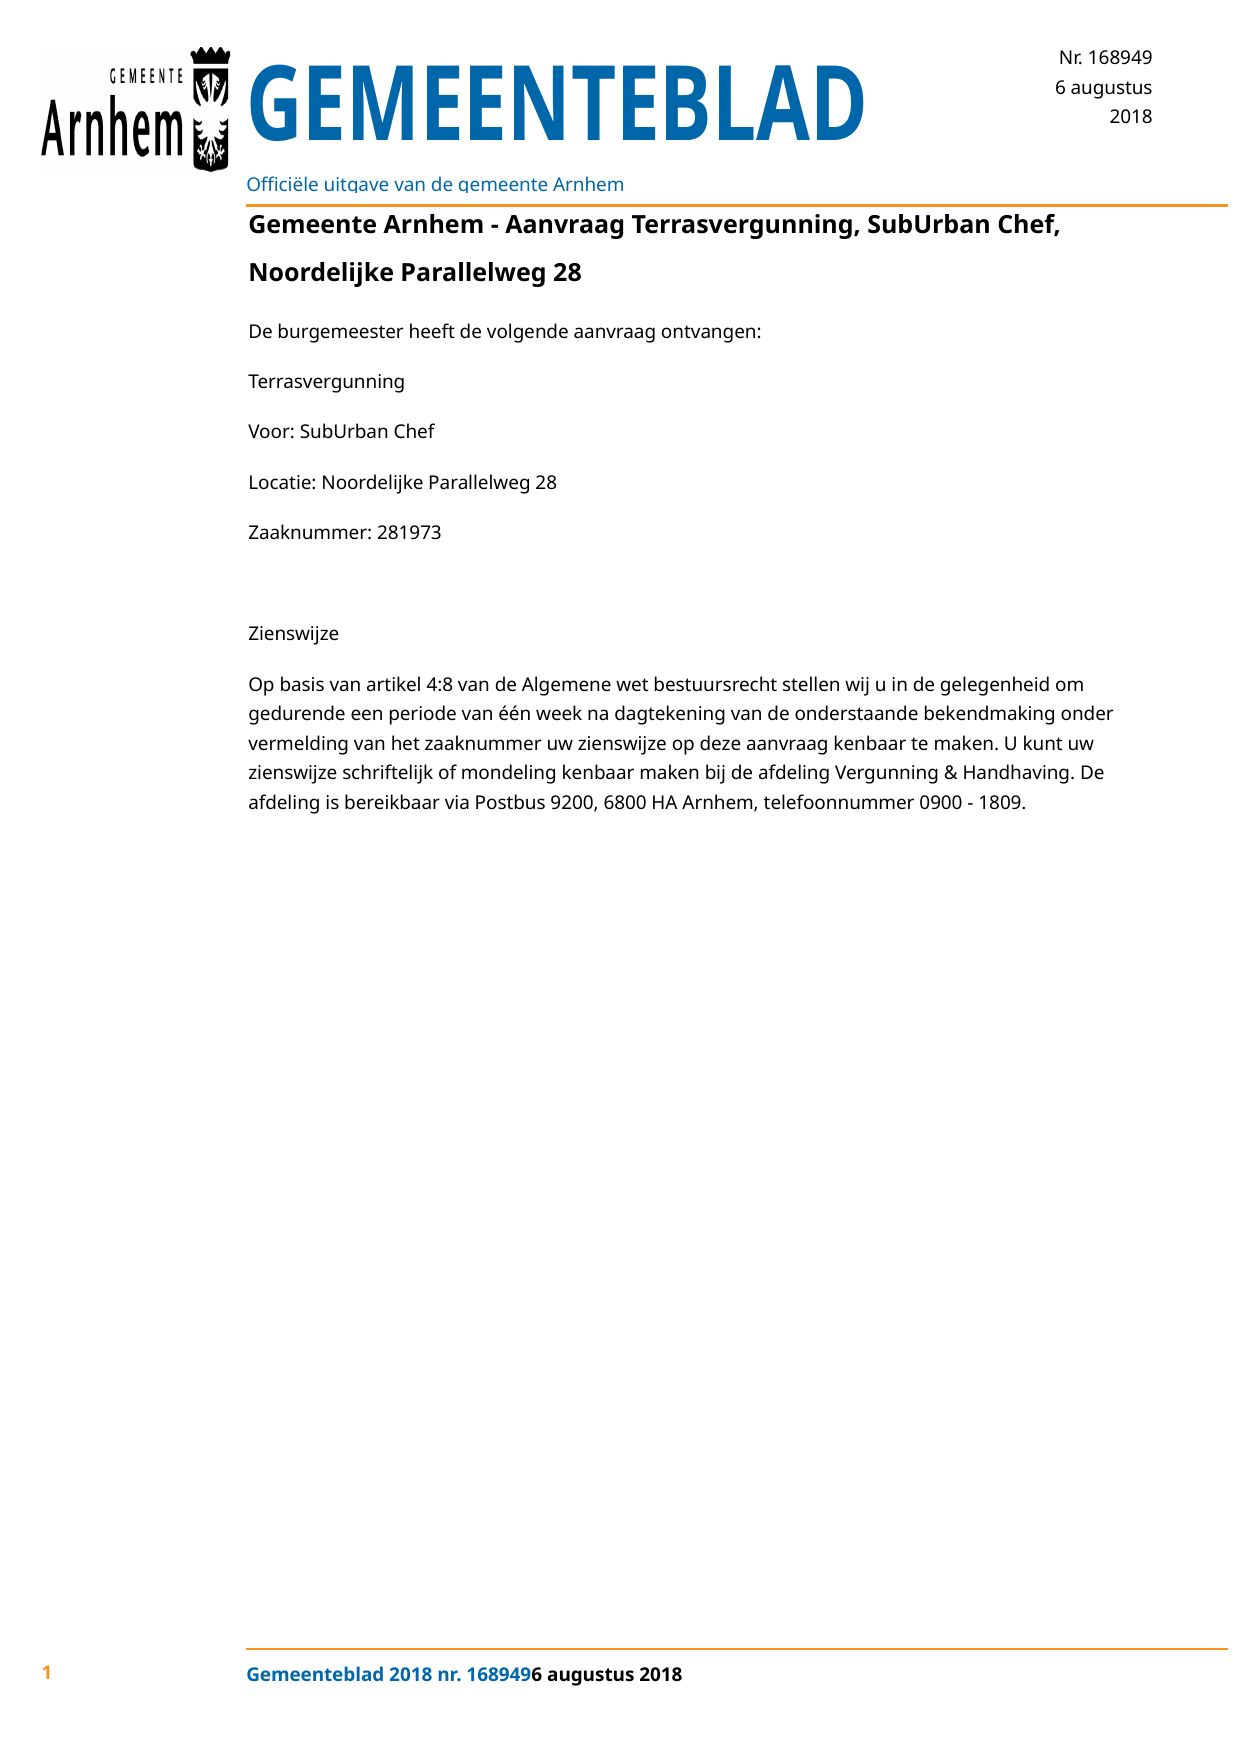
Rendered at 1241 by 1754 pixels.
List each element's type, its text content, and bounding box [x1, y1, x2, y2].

text Zienswijze [248, 620, 1152, 646]
text Op basis van artikel 4:8 van de Algemene wet bestuursrecht stellen wij u in de gelegenheid om gedurende een periode van één week na dagtekening van de onderstaande bekendmaking onder vermelding van het zaaknummer uw zienswijze op deze aanvraag kenbaar te maken. U kunt uw zienswijze schriftelijk of mondeling kenbaar maken bij de afdeling Vergunning & Handhaving. De afdeling is bereikbaar via Postbus 9200, 6800 HA Arnhem, telefoonnummer 0900 - 1809. [248, 671, 1152, 815]
text Voor: SubUrban Chef [248, 419, 1152, 444]
text Terrasvergunning [248, 368, 1152, 394]
text Locatie: Noordelijke Parallelweg 28 [248, 469, 1152, 495]
text De burgemeester heeft de volgende aanvraag ontvangen: [248, 318, 1152, 344]
text Gemeente Arnhem - Aanvraag Terrasvergunning, SubUrban Chef, Noordelijke Parallelweg 28 [248, 207, 1152, 288]
text Zaaknummer: 281973 [248, 519, 1152, 545]
picture [41, 47, 231, 172]
